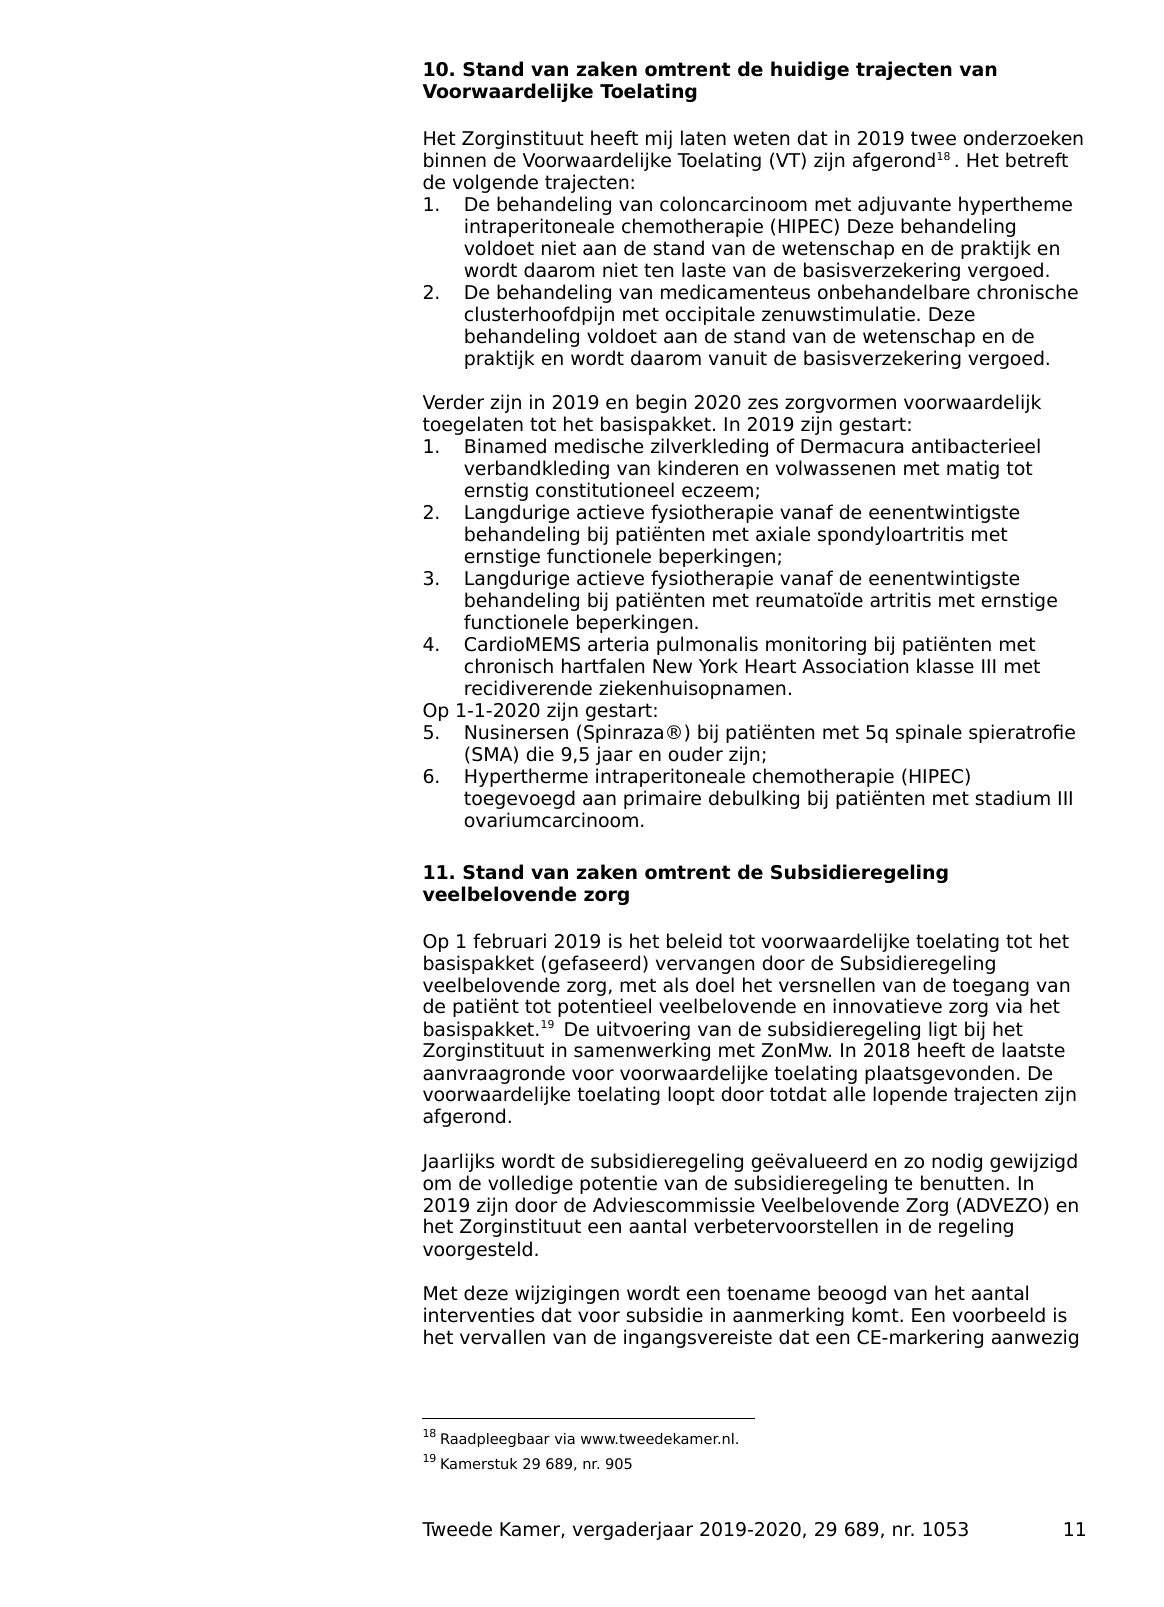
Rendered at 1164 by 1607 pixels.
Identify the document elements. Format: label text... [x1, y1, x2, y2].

text Jaarlijks wordt de subsidieregeling geëvalueerd en zo nodig gewijzigd om de volledige potentie van de subsidieregeling te benutten. In 2019 zijn door de Adviescommissie Veelbelovende Zorg (ADVEZO) en het Zorginstituut een aantal verbetervoorstellen in de regeling voorgesteld. [422, 1151, 1087, 1260]
text Op 1 februari 2019 is het beleid tot voorwaardelijke toelating tot het basispakket (gefaseerd) vervangen door de Subsidieregeling veelbelovende zorg, met als doel het versnellen van de toegang van de patiënt tot potentieel veelbelovende en innovatieve zorg via het basispakket. De uitvoering van de subsidieregeling ligt bij het Zorginstituut in samenwerking met ZonMw. In 2018 heeft de laatste aanvraagronde voor voorwaardelijke toelating plaatsgevonden. De voorwaardelijke toelating loopt door totdat alle lopende trajecten zijn afgerond. [422, 931, 1087, 1128]
text Op 1-1-2020 zijn gestart: [422, 700, 1087, 722]
text Het Zorginstituut heeft mij laten weten dat in 2019 twee onderzoeken binnen de Voorwaardelijke Toelating (VT) zijn afgerond. Het betreft de volgende trajecten: [422, 128, 1087, 194]
text 5. Nusinersen (Spinraza®) bij patiënten met 5q spinale spieratrofie (SMA) die 9,5 jaar en ouder zijn; [422, 722, 1087, 766]
subtitle 10. Stand van zaken omtrent de huidige trajecten van Voorwaardelijke Toelating [422, 59, 1087, 103]
text 1. De behandeling van coloncarcinoom met adjuvante hypertheme intraperitoneale chemotherapie (HIPEC) Deze behandeling voldoet niet aan de stand van de wetenschap en de praktijk en wordt daarom niet ten laste van de basisverzekering vergoed. [422, 194, 1087, 282]
text Raadpleegbaar via www.tweedekamer.nl. [422, 1427, 1087, 1449]
text 4. CardioMEMS arteria pulmonalis monitoring bij patiënten met chronisch hartfalen New York Heart Association klasse III met recidiverende ziekenhuisopnamen. [422, 634, 1087, 700]
text 6. Hypertherme intraperitoneale chemotherapie (HIPEC) toegevoegd aan primaire debulking bij patiënten met stadium III ovariumcarcinoom. [422, 766, 1087, 832]
subtitle 11. Stand van zaken omtrent de Subsidieregeling veelbelovende zorg [422, 862, 1087, 906]
text Met deze wijzigingen wordt een toename beoogd van het aantal interventies dat voor subsidie in aanmerking komt. Een voorbeeld is het vervallen van de ingangsvereiste dat een CE-markering aanwezig [422, 1283, 1087, 1348]
text Verder zijn in 2019 en begin 2020 zes zorgvormen voorwaardelijk toegelaten tot het basispakket. In 2019 zijn gestart: [422, 392, 1087, 436]
text 2. Langdurige actieve fysiotherapie vanaf de eenentwintigste behandeling bij patiënten met axiale spondyloartritis met ernstige functionele beperkingen; [422, 502, 1087, 568]
text Kamerstuk 29 689, nr. 905 [422, 1452, 1087, 1474]
text 3. Langdurige actieve fysiotherapie vanaf de eenentwintigste behandeling bij patiënten met reumatoïde artritis met ernstige functionele beperkingen. [422, 568, 1087, 634]
text 1. Binamed medische zilverkleding of Dermacura antibacterieel verbandkleding van kinderen en volwassenen met matig tot ernstig constitutioneel eczeem; [422, 436, 1087, 502]
text 2. De behandeling van medicamenteus onbehandelbare chronische clusterhoofdpijn met occipitale zenuwstimulatie. Deze behandeling voldoet aan de stand van de wetenschap en de praktijk en wordt daarom vanuit de basisverzekering vergoed. [422, 282, 1087, 370]
